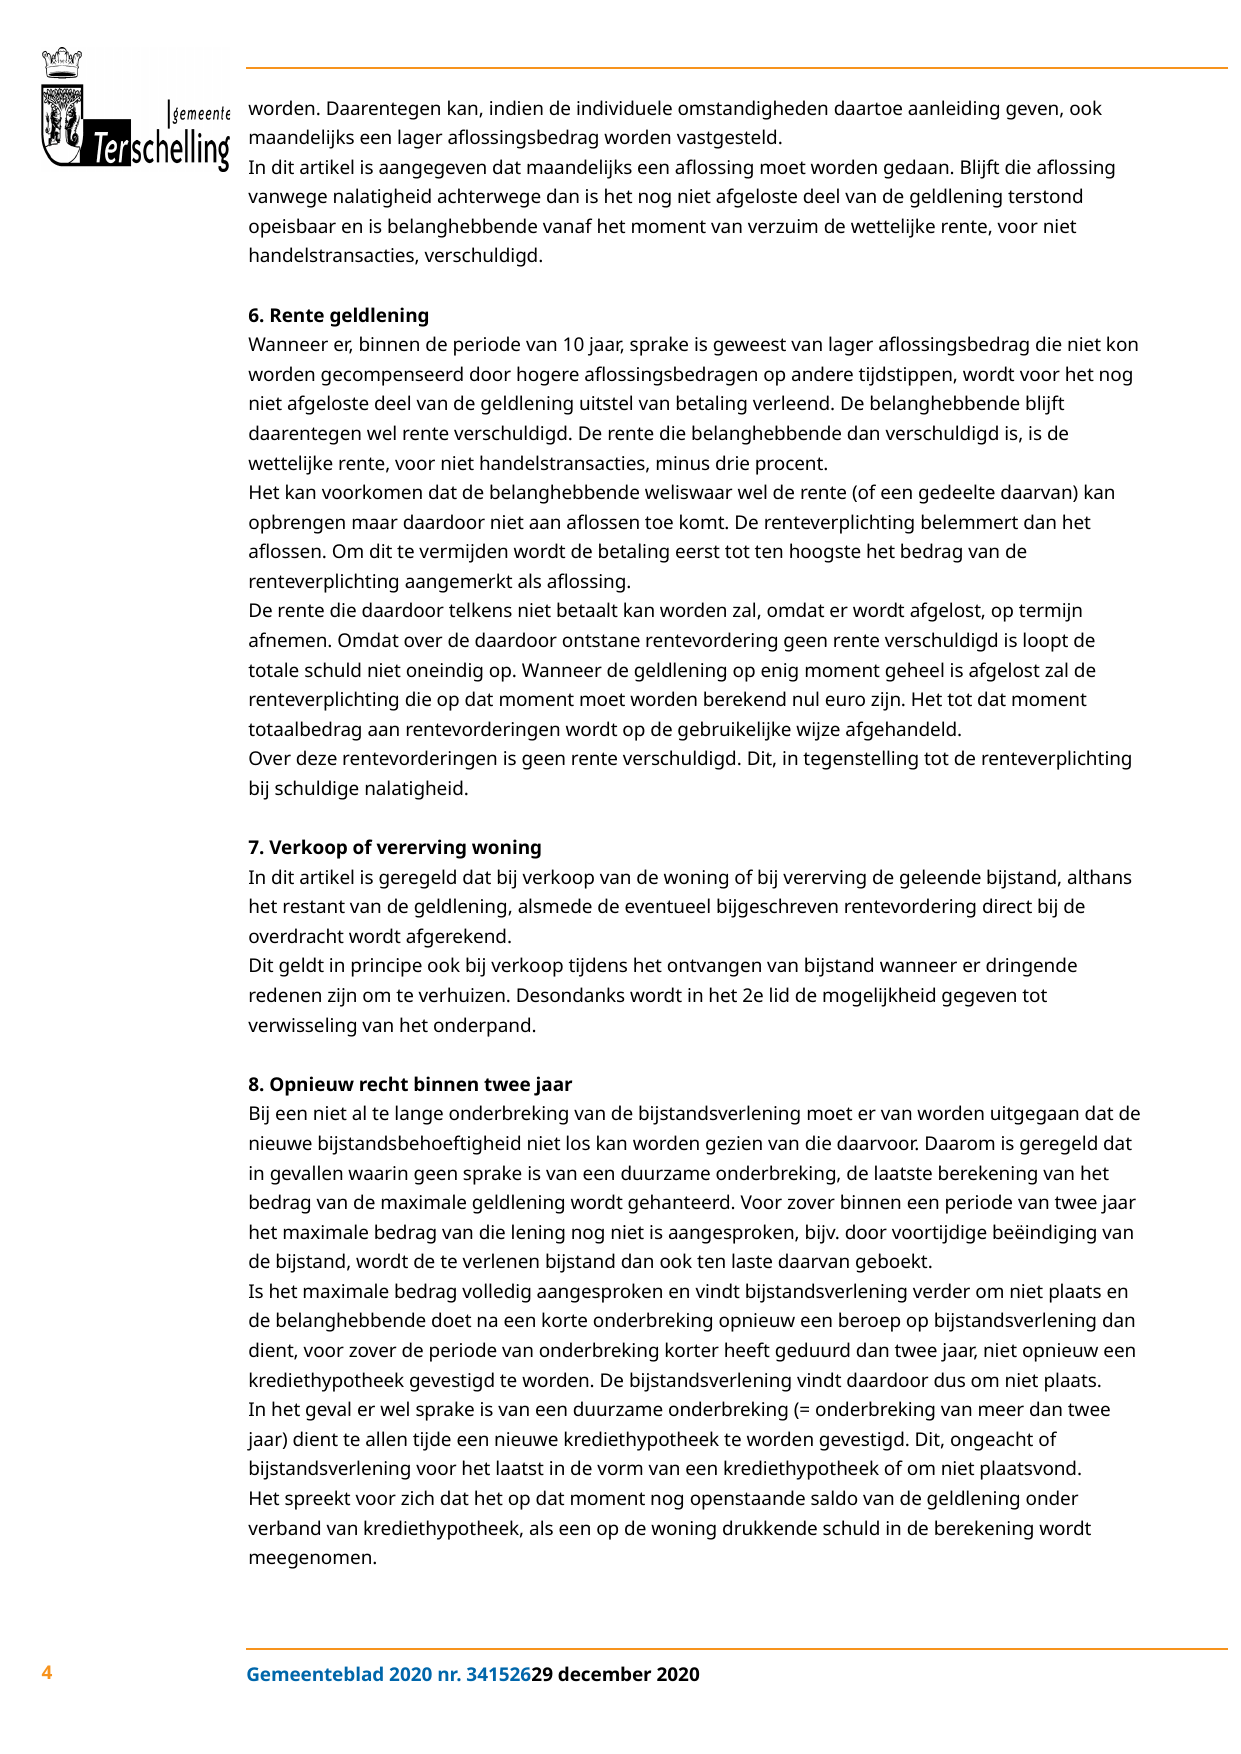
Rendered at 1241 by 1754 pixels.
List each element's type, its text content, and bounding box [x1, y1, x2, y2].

text In het geval er wel sprake is van een duurzame onderbreking (= onderbreking van meer dan twee jaar) dient te allen tijde een nieuwe krediethypotheek te worden gevestigd. Dit, ongeacht of bijstandsverlening voor het laatst in de vorm van een krediethypotheek of om niet plaatsvond. [248, 1396, 1152, 1481]
text 8. Opnieuw recht binnen twee jaar [248, 1071, 1152, 1097]
text 7. Verkoop of vererving woning [248, 834, 1152, 860]
text De rente die daardoor telkens niet betaalt kan worden zal, omdat er wordt afgelost, op termijn afnemen. Omdat over de daardoor ontstane rentevordering geen rente verschuldigd is loopt de totale schuld niet oneindig op. Wanneer de geldlening op enig moment geheel is afgelost zal de renteverplichting die op dat moment moet worden berekend nul euro zijn. Het tot dat moment totaalbedrag aan rentevorderingen wordt op de gebruikelijke wijze afgehandeld. [248, 598, 1152, 742]
text worden. Daarentegen kan, indien de individuele omstandigheden daartoe aanleiding geven, ook maandelijks een lager aflossingsbedrag worden vastgesteld. [248, 95, 1152, 150]
text 6. Rente geldlening [248, 302, 1152, 328]
text Is het maximale bedrag volledig aangesproken en vindt bijstandsverlening verder om niet plaats en de belanghebbende doet na een korte onderbreking opnieuw een beroep op bijstandsverlening dan dient, voor zover de periode van onderbreking korter heeft geduurd dan twee jaar, niet opnieuw een krediethypotheek gevestigd te worden. De bijstandsverlening vindt daardoor dus om niet plaats. [248, 1278, 1152, 1393]
text Het spreekt voor zich dat het op dat moment nog openstaande saldo van de geldlening onder verband van krediethypotheek, als een op de woning drukkende schuld in de berekening wordt meegenomen. [248, 1485, 1152, 1570]
text Het kan voorkomen dat de belanghebbende weliswaar wel de rente (of een gedeelte daarvan) kan opbrengen maar daardoor niet aan aflossen toe komt. De renteverplichting belemmert dan het aflossen. Om dit te vermijden wordt de betaling eerst tot ten hoogste het bedrag van de renteverplichting aangemerkt als aflossing. [248, 479, 1152, 594]
picture [41, 47, 231, 172]
text Wanneer er, binnen de periode van 10 jaar, sprake is geweest van lager aflossingsbedrag die niet kon worden gecompenseerd door hogere aflossingsbedragen op andere tijdstippen, wordt voor het nog niet afgeloste deel van de geldlening uitstel van betaling verleend. De belanghebbende blijft daarentegen wel rente verschuldigd. De rente die belanghebbende dan verschuldigd is, is de wettelijke rente, voor niet handelstransacties, minus drie procent. [248, 331, 1152, 476]
text Dit geldt in principe ook bij verkoop tijdens het ontvangen van bijstand wanneer er dringende redenen zijn om te verhuizen. Desondanks wordt in het 2e lid de mogelijkheid gegeven tot verwisseling van het onderpand. [248, 953, 1152, 1038]
text Bij een niet al te lange onderbreking van de bijstandsverlening moet er van worden uitgegaan dat de nieuwe bijstandsbehoeftigheid niet los kan worden gezien van die daarvoor. Daarom is geregeld dat in gevallen waarin geen sprake is van een duurzame onderbreking, de laatste berekening van het bedrag van de maximale geldlening wordt gehanteerd. Voor zover binnen een periode van twee jaar het maximale bedrag van die lening nog niet is aangesproken, bijv. door voortijdige beëindiging van de bijstand, wordt de te verlenen bijstand dan ook ten laste daarvan geboekt. [248, 1101, 1152, 1274]
text In dit artikel is geregeld dat bij verkoop van de woning of bij vererving de geleende bijstand, althans het restant van de geldlening, alsmede de eventueel bijgeschreven rentevordering direct bij de overdracht wordt afgerekend. [248, 864, 1152, 949]
text In dit artikel is aangegeven dat maandelijks een aflossing moet worden gedaan. Blijft die aflossing vanwege nalatigheid achterwege dan is het nog niet afgeloste deel van de geldlening terstond opeisbaar en is belanghebbende vanaf het moment van verzuim de wettelijke rente, voor niet handelstransacties, verschuldigd. [248, 154, 1152, 268]
text Over deze rentevorderingen is geen rente verschuldigd. Dit, in tegenstelling tot de renteverplichting bij schuldige nalatigheid. [248, 746, 1152, 801]
